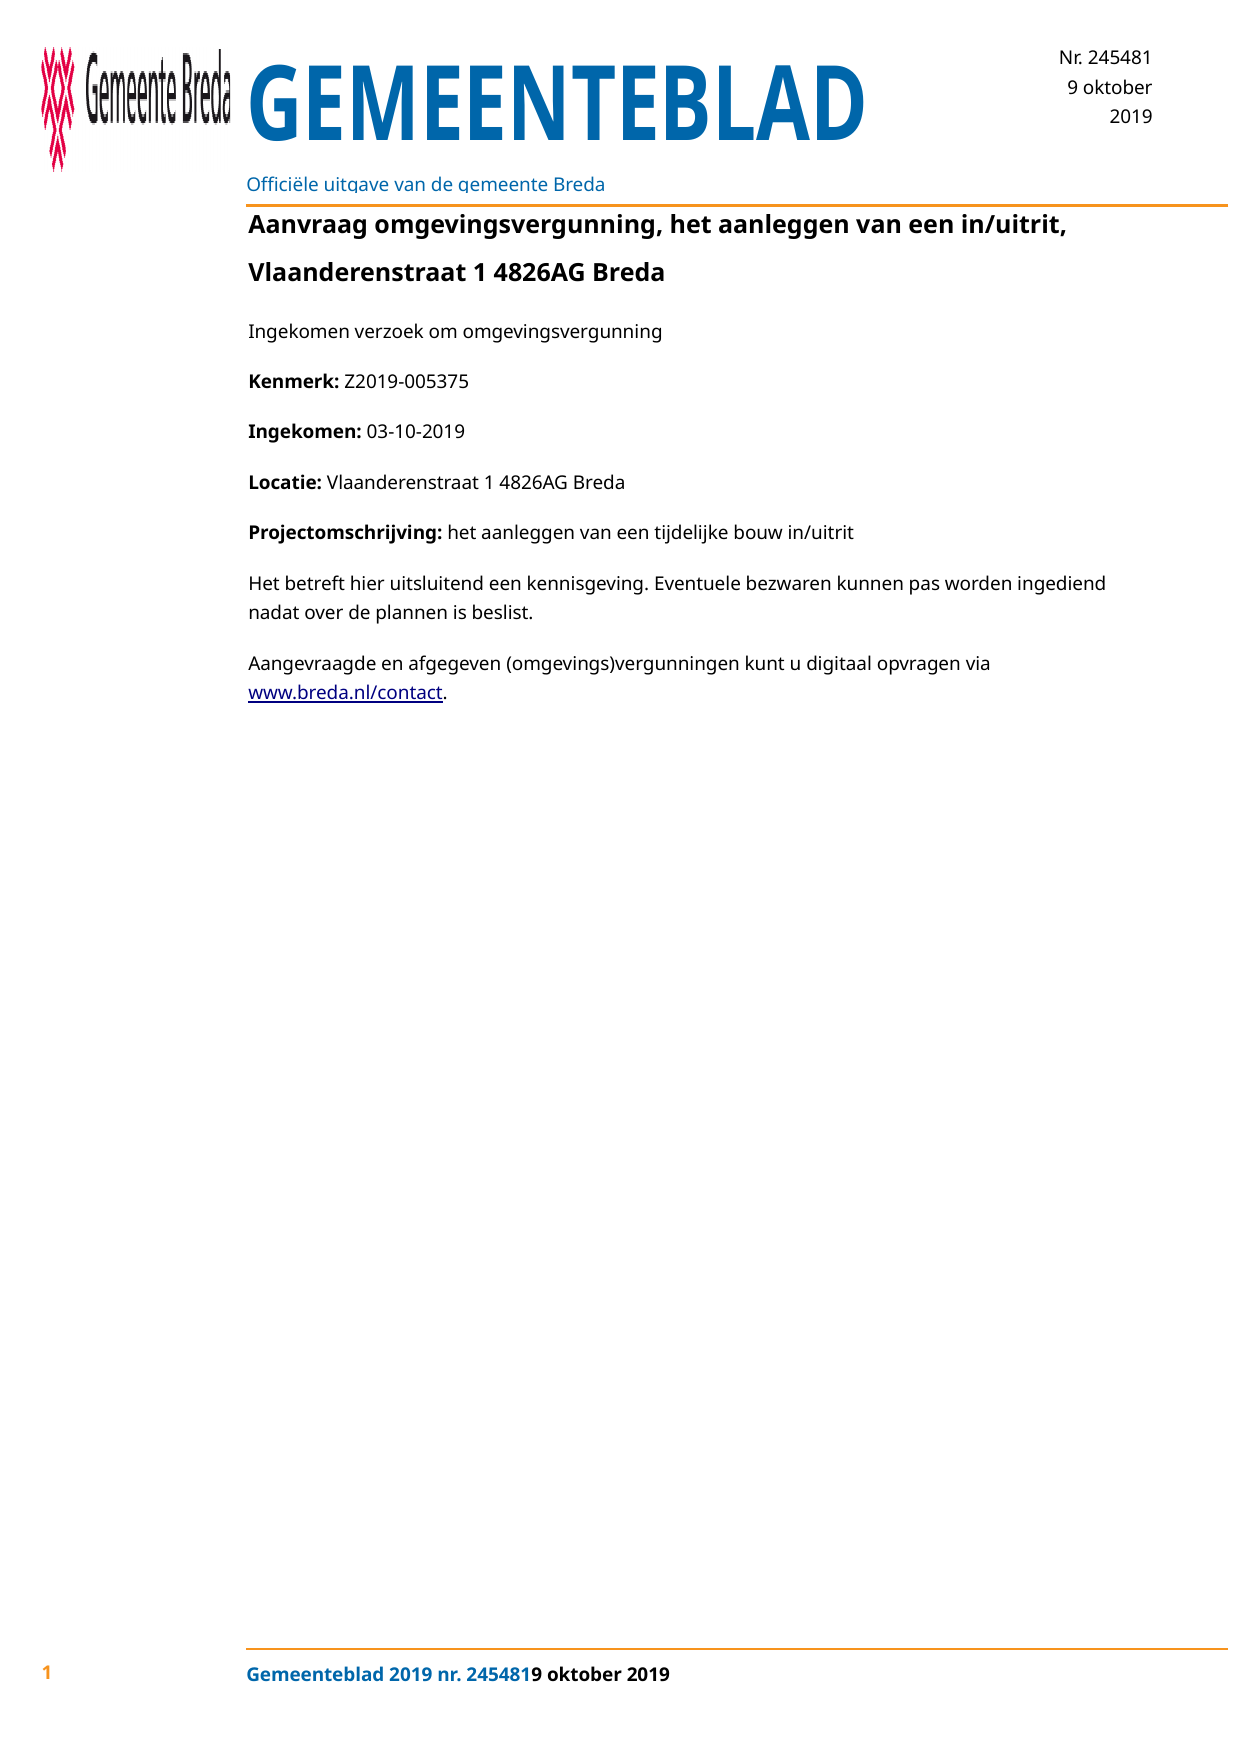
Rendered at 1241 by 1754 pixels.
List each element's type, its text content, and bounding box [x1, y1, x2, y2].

text Ingekomen: 03-10-2019 [248, 419, 1152, 444]
text Kenmerk: Z2019-005375 [248, 368, 1152, 394]
text Het betreft hier uitsluitend een kennisgeving. Eventuele bezwaren kunnen pas worden ingediend nadat over de plannen is beslist. [248, 570, 1152, 625]
text Aanvraag omgevingsvergunning, het aanleggen van een in/uitrit, Vlaanderenstraat 1 4826AG Breda [248, 207, 1152, 288]
text Aangevraagde en afgegeven (omgevings)vergunningen kunt u digitaal opvragen via www.breda.nl/contact. [248, 650, 1152, 705]
text Ingekomen verzoek om omgevingsvergunning [248, 318, 1152, 344]
text Locatie: Vlaanderenstraat 1 4826AG Breda [248, 469, 1152, 495]
picture [41, 47, 231, 172]
text Projectomschrijving: het aanleggen van een tijdelijke bouw in/uitrit [248, 519, 1152, 545]
